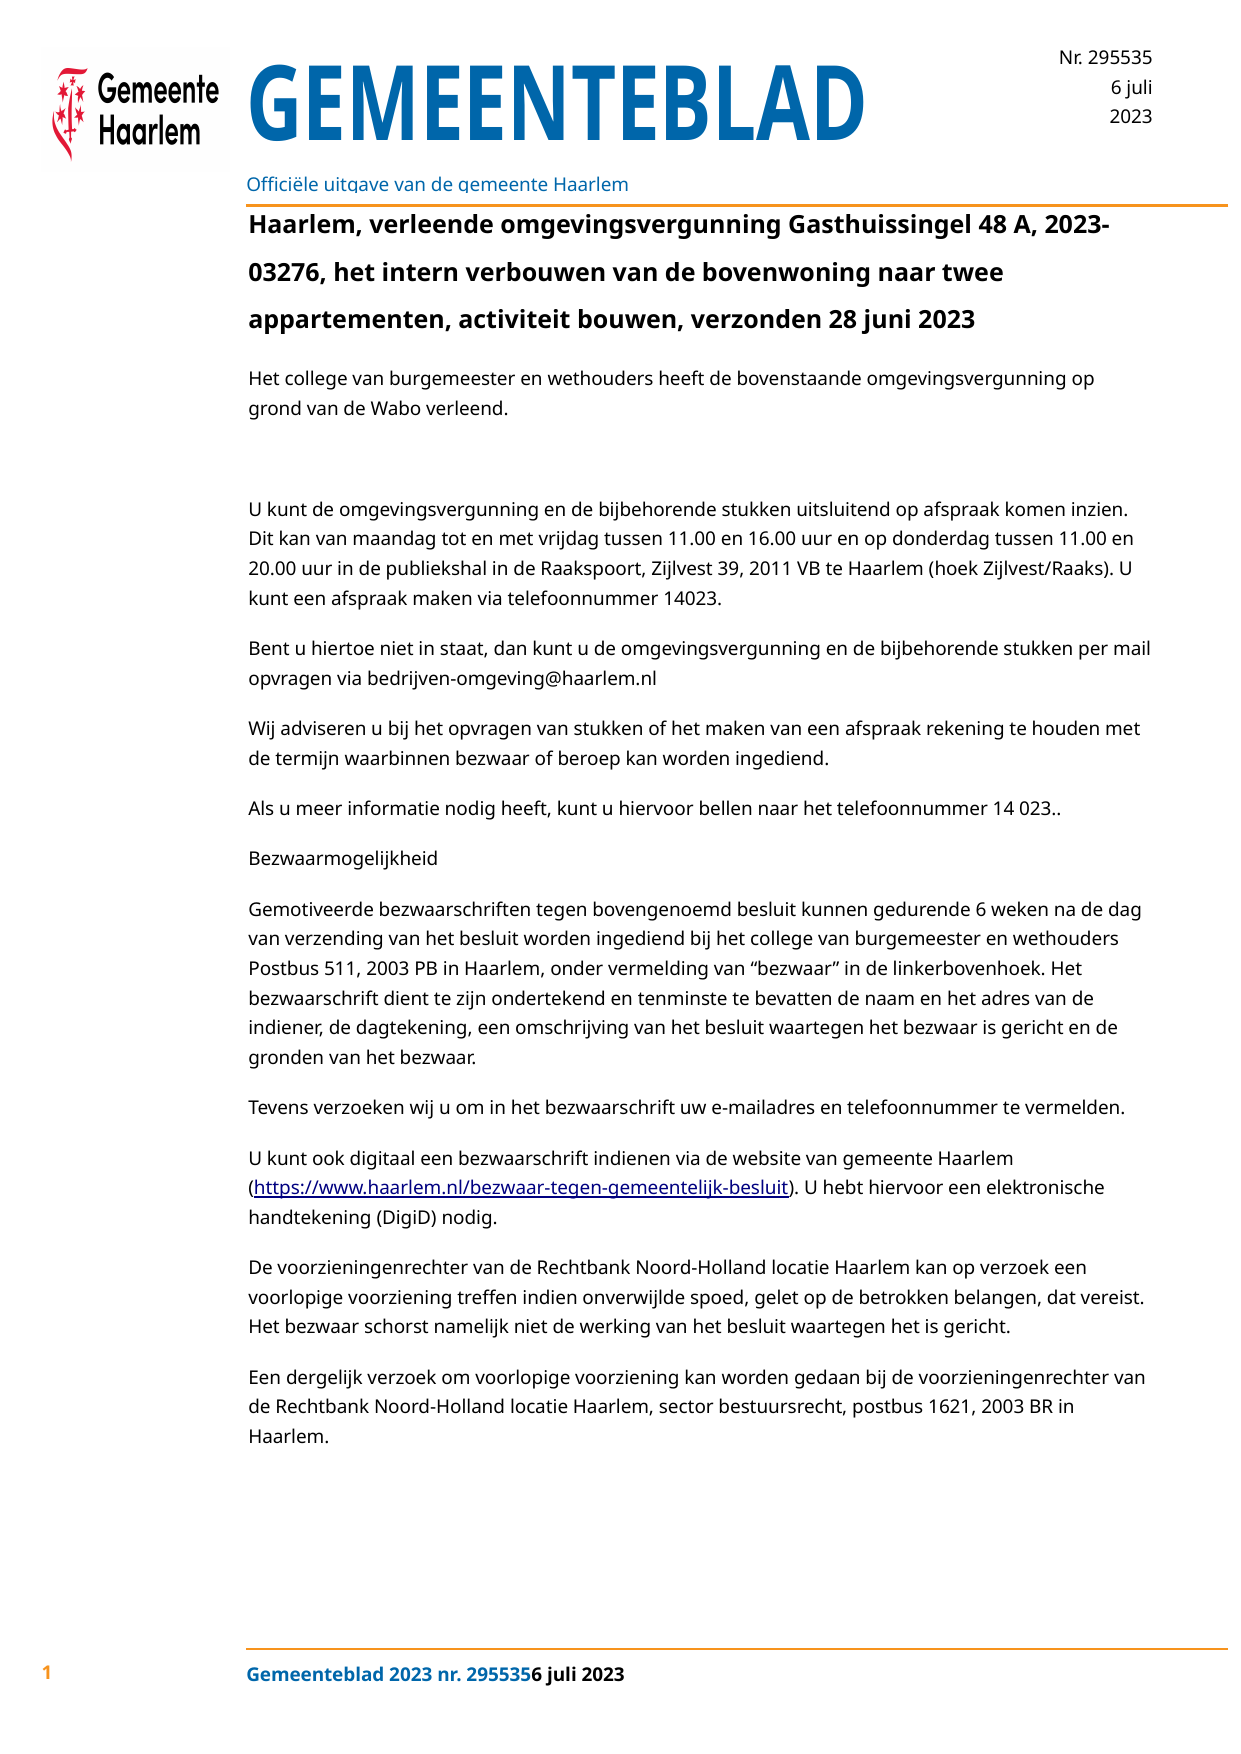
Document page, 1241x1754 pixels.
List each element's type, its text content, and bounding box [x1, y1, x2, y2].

text U kunt ook digitaal een bezwaarschrift indienen via de website van gemeente Haarlem (https://www.haarlem.nl/bezwaar-tegen-gemeentelijk-besluit). U hebt hiervoor een elektronische handtekening (DigiD) nodig. [248, 1145, 1152, 1229]
text De voorzieningenrechter van de Rechtbank Noord-Holland locatie Haarlem kan op verzoek een voorlopige voorziening treffen indien onverwijlde spoed, gelet op de betrokken belangen, dat vereist. Het bezwaar schorst namelijk niet de werking van het besluit waartegen het is gericht. [248, 1254, 1152, 1339]
text Haarlem, verleende omgevingsvergunning Gasthuissingel 48 A, 2023-03276, het intern verbouwen van de bovenwoning naar twee appartementen, activiteit bouwen, verzonden 28 juni 2023 [248, 207, 1152, 336]
text Een dergelijk verzoek om voorlopige voorziening kan worden gedaan bij de voorzieningenrechter van de Rechtbank Noord-Holland locatie Haarlem, sector bestuursrecht, postbus 1621, 2003 BR in Haarlem. [248, 1364, 1152, 1449]
picture [41, 47, 231, 172]
text Tevens verzoeken wij u om in het bezwaarschrift uw e-mailadres en telefoonnummer te vermelden. [248, 1094, 1152, 1120]
text Als u meer informatie nodig heeft, kunt u hiervoor bellen naar het telefoonnummer 14 023.. [248, 795, 1152, 821]
text U kunt de omgevingsvergunning en de bijbehorende stukken uitsluitend op afspraak komen inzien. Dit kan van maandag tot en met vrijdag tussen 11.00 en 16.00 uur en op donderdag tussen 11.00 en 20.00 uur in de publiekshal in de Raakspoort, Zijlvest 39, 2011 VB te Haarlem (hoek Zijlvest/Raaks). U kunt een afspraak maken via telefoonnummer 14023. [248, 496, 1152, 610]
text Het college van burgemeester en wethouders heeft de bovenstaande omgevingsvergunning op grond van de Wabo verleend. [248, 366, 1152, 421]
text Bezwaarmogelijkheid [248, 846, 1152, 871]
text Bent u hiertoe niet in staat, dan kunt u de omgevingsvergunning en de bijbehorende stukken per mail opvragen via bedrijven-omgeving@haarlem.nl [248, 635, 1152, 690]
text Gemotiveerde bezwaarschriften tegen bovengenoemd besluit kunnen gedurende 6 weken na de dag van verzending van het besluit worden ingediend bij het college van burgemeester en wethouders Postbus 511, 2003 PB in Haarlem, onder vermelding van “bezwaar” in de linkerbovenhoek. Het bezwaarschrift dient te zijn ondertekend en tenminste te bevatten de naam en het adres van de indiener, de dagtekening, een omschrijving van het besluit waartegen het bezwaar is gericht en de gronden van het bezwaar. [248, 896, 1152, 1069]
text Wij adviseren u bij het opvragen van stukken of het maken van een afspraak rekening te houden met de termijn waarbinnen bezwaar of beroep kan worden ingediend. [248, 715, 1152, 770]
